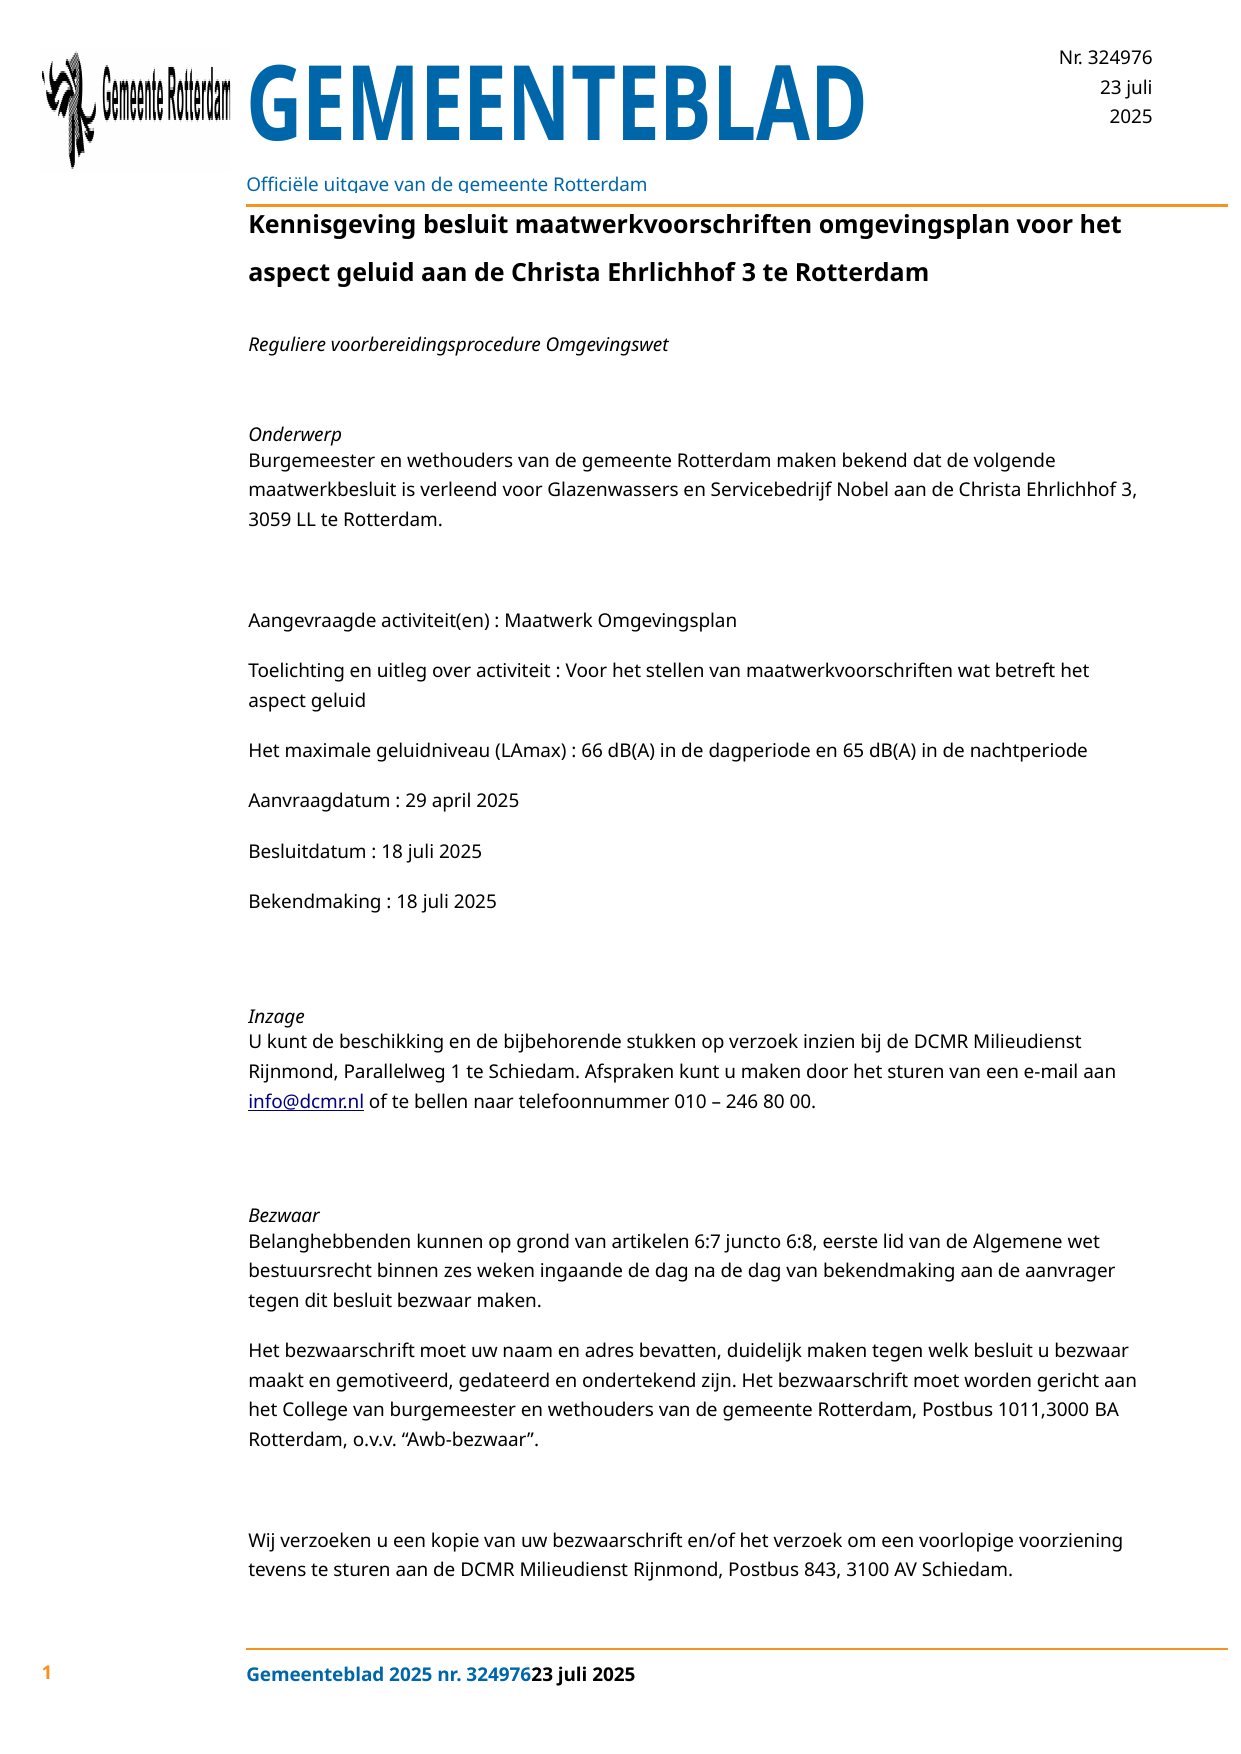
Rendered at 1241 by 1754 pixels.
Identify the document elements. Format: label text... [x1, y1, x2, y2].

text Burgemeester en wethouders van de gemeente Rotterdam maken bekend dat de volgende maatwerkbesluit is verleend voor Glazenwassers en Servicebedrijf Nobel aan de Christa Ehrlichhof 3, 3059 LL te Rotterdam. [248, 447, 1152, 532]
text Wij verzoeken u een kopie van uw bezwaarschrift en/of het verzoek om een voorlopige voorziening tevens te sturen aan de DCMR Milieudienst Rijnmond, Postbus 843, 3100 AV Schiedam. [248, 1527, 1152, 1582]
text Bekendmaking : 18 juli 2025 [248, 888, 1152, 914]
text Belanghebbenden kunnen op grond van artikelen 6:7 juncto 6:8, eerste lid van de Algemene wet bestuursrecht binnen zes weken ingaande de dag na de dag van bekendmaking aan de aanvrager tegen dit besluit bezwaar maken. [248, 1228, 1152, 1313]
text Besluitdatum : 18 juli 2025 [248, 838, 1152, 864]
text Het bezwaarschrift moet uw naam en adres bevatten, duidelijk maken tegen welk besluit u bezwaar maakt en gemotiveerd, gedateerd en ondertekend zijn. Het bezwaarschrift moet worden gericht aan het College van burgemeester en wethouders van de gemeente Rotterdam, Postbus 1011,3000 BA Rotterdam, o.v.v. “Awb-bezwaar”. [248, 1337, 1152, 1452]
text U kunt de beschikking en de bijbehorende stukken op verzoek inzien bij de DCMR Milieudienst Rijnmond, Parallelweg 1 te Schiedam. Afspraken kunt u maken door het sturen van een e-mail aan info@dcmr.nl of te bellen naar telefoonnummer 010 – 246 80 00. [248, 1029, 1152, 1113]
text Toelichting en uitleg over activiteit : Voor het stellen van maatwerkvoorschriften wat betreft het aspect geluid [248, 657, 1152, 713]
text Kennisgeving besluit maatwerkvoorschriften omgevingsplan voor het aspect geluid aan de Christa Ehrlichhof 3 te Rotterdam [248, 207, 1152, 288]
text Het maximale geluidniveau (LAmax) : 66 dB(A) in de dagperiode en 65 dB(A) in de nachtperiode [248, 737, 1152, 763]
text Aangevraagde activiteit(en) : Maatwerk Omgevingsplan [248, 607, 1152, 633]
text Inzage [248, 1003, 1152, 1029]
text Reguliere voorbereidingsprocedure Omgevingswet [248, 331, 1152, 357]
picture [41, 47, 231, 172]
text Bezwaar [248, 1202, 1152, 1228]
text Onderwerp [248, 421, 1152, 447]
text Aanvraagdatum : 29 april 2025 [248, 788, 1152, 813]
